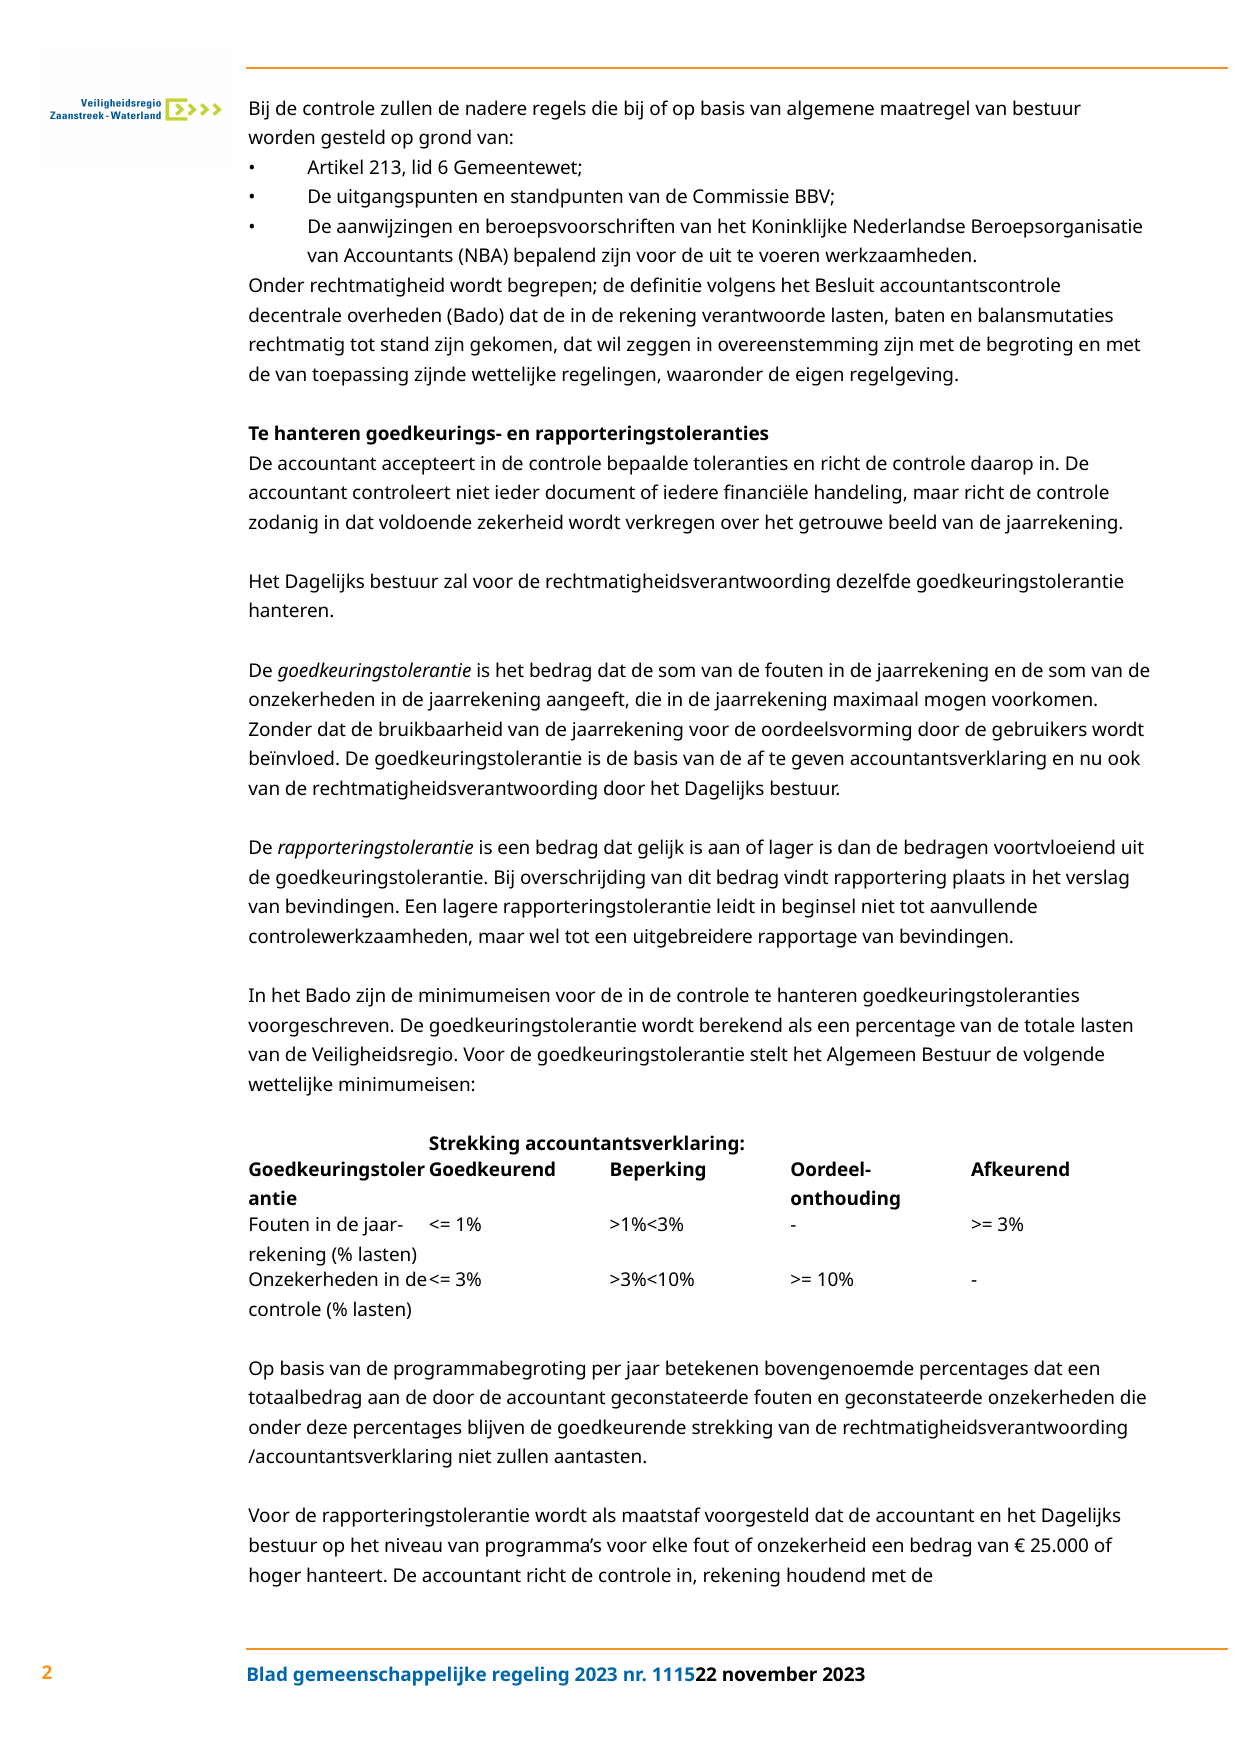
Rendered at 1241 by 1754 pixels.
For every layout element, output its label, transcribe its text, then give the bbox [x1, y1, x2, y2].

table_cell - [790, 1211, 971, 1267]
table_cell Goedkeurend [429, 1156, 609, 1211]
table_cell Onzekerheden in de controle (% lasten) [248, 1267, 429, 1322]
text Op basis van de programmabegroting per jaar betekenen bovengenoemde percentages dat een totaalbedrag aan de door de accountant geconstateerde fouten en geconstateerde onzekerheden die onder deze percentages blijven de goedkeurende strekking van de rechtmatigheidsverantwoording /accountantsverklaring niet zullen aantasten. [248, 1355, 1152, 1469]
text De goedkeuringstolerantie is het bedrag dat de som van de fouten in de jaarrekening en de som van de onzekerheden in de jaarrekening aangeeft, die in de jaarrekening maximaal mogen voorkomen. Zonder dat de bruikbaarheid van de jaarrekening voor de oordeelsvorming door de gebruikers wordt beïnvloed. De goedkeuringstolerantie is de basis van de af te geven accountantsverklaring en nu ook van de rechtmatigheidsverantwoording door het Dagelijks bestuur. [248, 657, 1152, 801]
table_header Strekking accountantsverklaring: [429, 1130, 1152, 1156]
text Bij de controle zullen de nadere regels die bij of op basis van algemene maatregel van bestuur worden gesteld op grond van: [248, 95, 1152, 150]
table_cell Goedkeuringstolerantie [248, 1156, 429, 1211]
table_cell Afkeurend [971, 1156, 1152, 1211]
table_cell >3%<10% [609, 1267, 790, 1322]
table_cell >1%<3% [609, 1211, 790, 1267]
text In het Bado zijn de minimumeisen voor de in de controle te hanteren goedkeuringstoleranties voorgeschreven. De goedkeuringstolerantie wordt berekend als een percentage van de totale lasten van de Veiligheidsregio. Voor de goedkeuringstolerantie stelt het Algemeen Bestuur de volgende wettelijke minimumeisen: [248, 982, 1152, 1097]
table_cell Fouten in de jaar- rekening (% lasten) [248, 1211, 429, 1267]
picture [41, 47, 231, 172]
list De uitgangspunten en standpunten van de Commissie BBV; [248, 183, 1152, 209]
table_header [248, 1130, 429, 1156]
text Voor de rapporteringstolerantie wordt als maatstaf voorgesteld dat de accountant en het Dagelijks bestuur op het niveau van programma’s voor elke fout of onzekerheid een bedrag van € 25.000 of hoger hanteert. De accountant richt de controle in, rekening houdend met de [248, 1503, 1152, 1588]
list De aanwijzingen en beroepsvoorschriften van het Koninklijke Nederlandse Beroepsorganisatie van Accountants (NBA) bepalend zijn voor de uit te voeren werkzaamheden. [248, 213, 1152, 268]
text Te hanteren goedkeurings- en rapporteringstoleranties [248, 420, 1152, 446]
text Onder rechtmatigheid wordt begrepen; de definitie volgens het Besluit accountantscontrole decentrale overheden (Bado) dat de in de rekening verantwoorde lasten, baten en balansmutaties rechtmatig tot stand zijn gekomen, dat wil zeggen in overeenstemming zijn met de begroting en met de van toepassing zijnde wettelijke regelingen, waaronder de eigen regelgeving. [248, 272, 1152, 387]
text De rapporteringstolerantie is een bedrag dat gelijk is aan of lager is dan de bedragen voortvloeiend uit de goedkeuringstolerantie. Bij overschrijding van dit bedrag vindt rapportering plaats in het verslag van bevindingen. Een lagere rapporteringstolerantie leidt in beginsel niet tot aanvullende controlewerkzaamheden, maar wel tot een uitgebreidere rapportage van bevindingen. [248, 834, 1152, 949]
text Het Dagelijks bestuur zal voor de rechtmatigheidsverantwoording dezelfde goedkeuringstolerantie hanteren. [248, 568, 1152, 623]
table_cell >= 3% [971, 1211, 1152, 1267]
text De accountant accepteert in de controle bepaalde toleranties en richt de controle daarop in. De accountant controleert niet ieder document of iedere financiële handeling, maar richt de controle zodanig in dat voldoende zekerheid wordt verkregen over het getrouwe beeld van de jaarrekening. [248, 450, 1152, 535]
table_cell Oordeel-onthouding [790, 1156, 971, 1211]
table_cell <= 3% [429, 1267, 609, 1322]
table_cell - [971, 1267, 1152, 1322]
table_cell <= 1% [429, 1211, 609, 1267]
list Artikel 213, lid 6 Gemeentewet; [248, 154, 1152, 180]
table_cell Beperking [609, 1156, 790, 1211]
table_cell >= 10% [790, 1267, 971, 1322]
